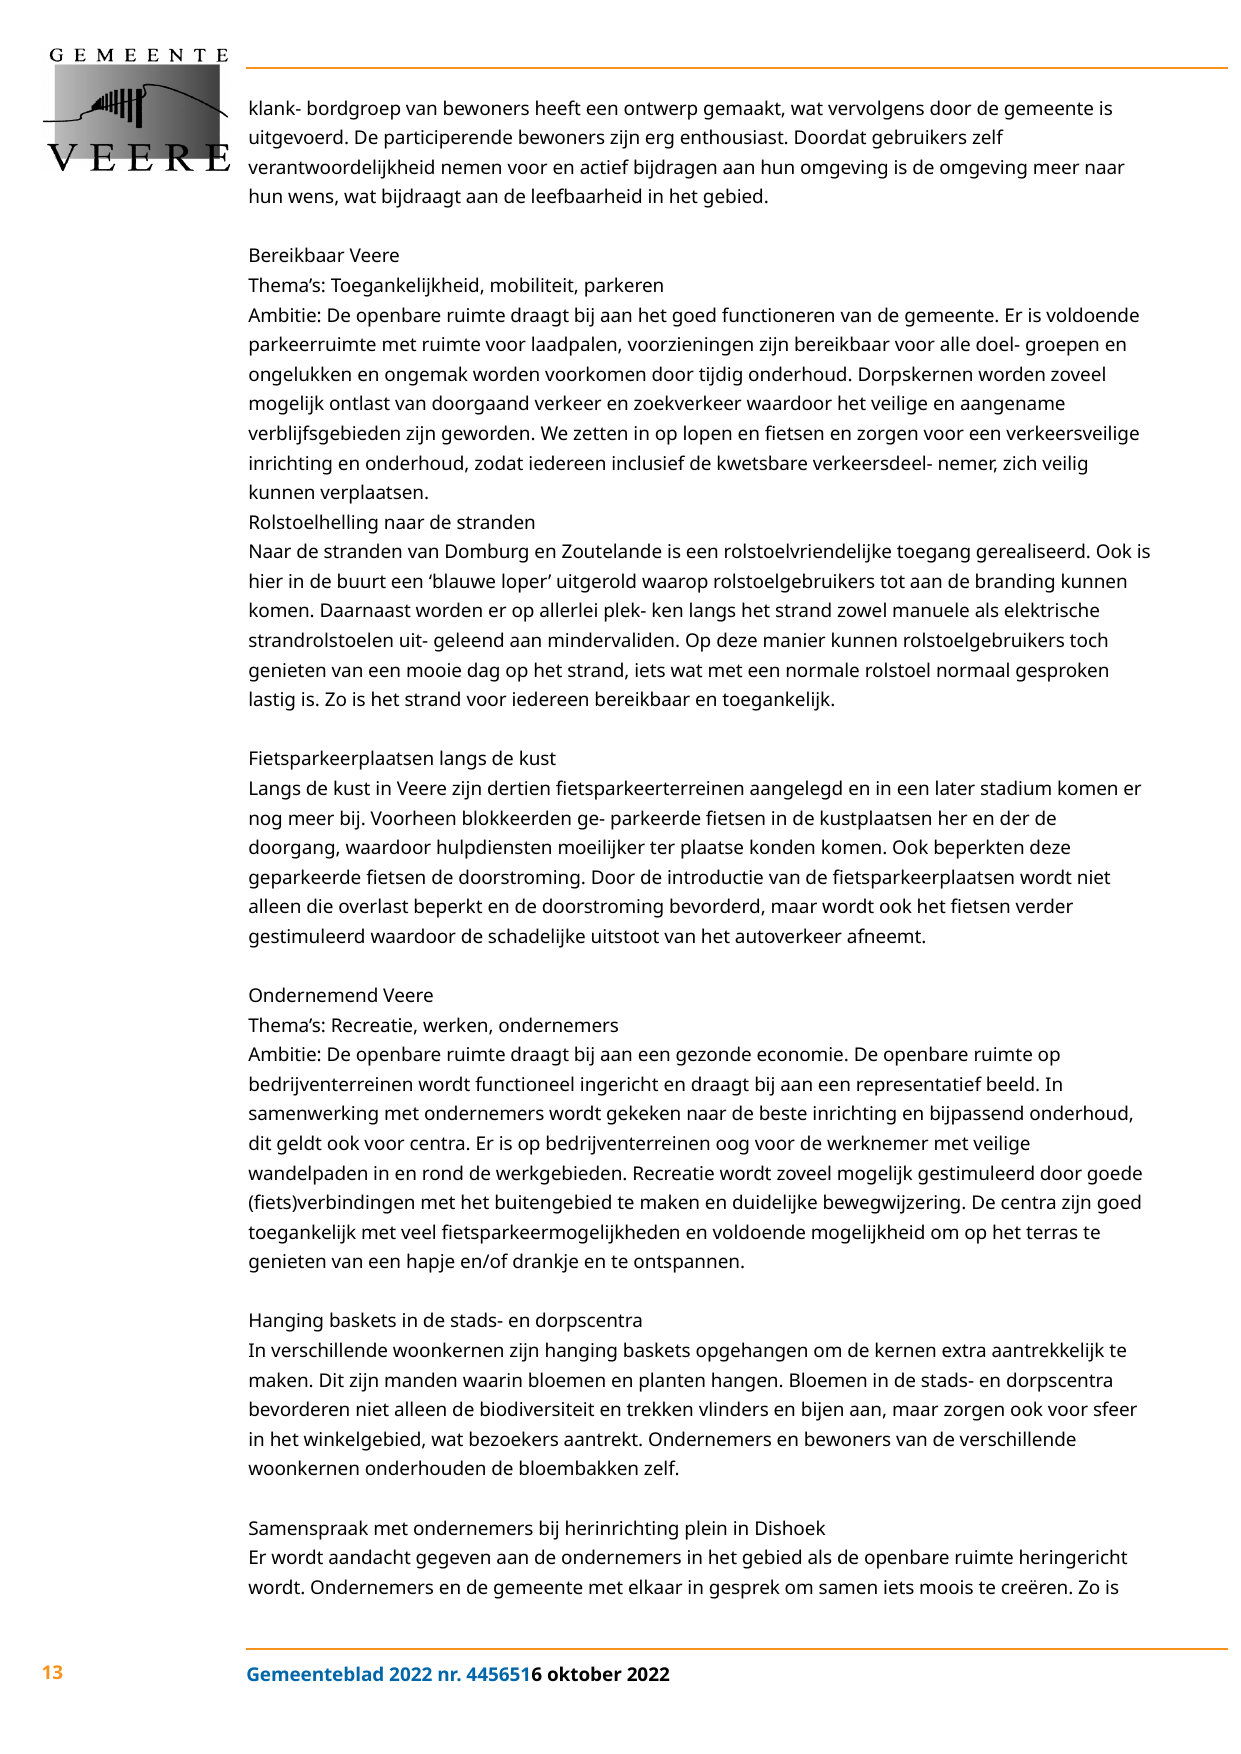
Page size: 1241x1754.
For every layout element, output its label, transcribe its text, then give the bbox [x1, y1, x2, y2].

text Bereikbaar Veere [248, 243, 1152, 268]
text Ondernemend Veere [248, 982, 1152, 1008]
text Thema’s: Toegankelijkheid, mobiliteit, parkeren [248, 272, 1152, 298]
text Naar de stranden van Domburg en Zoutelande is een rolstoelvriendelijke toegang gerealiseerd. Ook is hier in de buurt een ‘blauwe loper’ uitgerold waarop rolstoelgebruikers tot aan de branding kunnen komen. Daarnaast worden er op allerlei plek- ken langs het strand zowel manuele als elektrische strandrolstoelen uit- geleend aan mindervaliden. Op deze manier kunnen rolstoelgebruikers toch genieten van een mooie dag op het strand, iets wat met een normale rolstoel normaal gesproken lastig is. Zo is het strand voor iedereen bereikbaar en toegankelijk. [248, 538, 1152, 712]
text Ambitie: De openbare ruimte draagt bij aan het goed functioneren van de gemeente. Er is voldoende parkeerruimte met ruimte voor laadpalen, voorzieningen zijn bereikbaar voor alle doel- groepen en ongelukken en ongemak worden voorkomen door tijdig onderhoud. Dorpskernen worden zoveel mogelijk ontlast van doorgaand verkeer en zoekverkeer waardoor het veilige en aangename verblijfsgebieden zijn geworden. We zetten in op lopen en fietsen en zorgen voor een verkeersveilige inrichting en onderhoud, zodat iedereen inclusief de kwetsbare verkeersdeel- nemer, zich veilig kunnen verplaatsen. [248, 302, 1152, 505]
picture [41, 47, 231, 172]
text Er wordt aandacht gegeven aan de ondernemers in het gebied als de openbare ruimte heringericht wordt. Ondernemers en de gemeente met elkaar in gesprek om samen iets moois te creëren. Zo is [248, 1544, 1152, 1600]
text In verschillende woonkernen zijn hanging baskets opgehangen om de kernen extra aantrekkelijk te maken. Dit zijn manden waarin bloemen en planten hangen. Bloemen in de stads- en dorpscentra bevorderen niet alleen de biodiversiteit en trekken vlinders en bijen aan, maar zorgen ook voor sfeer in het winkelgebied, wat bezoekers aantrekt. Ondernemers en bewoners van de verschillende woonkernen onderhouden de bloembakken zelf. [248, 1337, 1152, 1481]
text Ambitie: De openbare ruimte draagt bij aan een gezonde economie. De openbare ruimte op bedrijventerreinen wordt functioneel ingericht en draagt bij aan een representatief beeld. In samenwerking met ondernemers wordt gekeken naar de beste inrichting en bijpassend onderhoud, dit geldt ook voor centra. Er is op bedrijventerreinen oog voor de werknemer met veilige wandelpaden in en rond de werkgebieden. Recreatie wordt zoveel mogelijk gestimuleerd door goede (fiets)verbindingen met het buitengebied te maken en duidelijke bewegwijzering. De centra zijn goed toegankelijk met veel fietsparkeermogelijkheden en voldoende mogelijkheid om op het terras te genieten van een hapje en/of drankje en te ontspannen. [248, 1041, 1152, 1274]
text Hanging baskets in de stads- en dorpscentra [248, 1308, 1152, 1333]
text Rolstoelhelling naar de stranden [248, 509, 1152, 535]
text klank- bordgroep van bewoners heeft een ontwerp gemaakt, wat vervolgens door de gemeente is uitgevoerd. De participerende bewoners zijn erg enthousiast. Doordat gebruikers zelf verantwoordelijkheid nemen voor en actief bijdragen aan hun omgeving is de omgeving meer naar hun wens, wat bijdraagt aan de leefbaarheid in het gebied. [248, 95, 1152, 209]
text Fietsparkeerplaatsen langs de kust [248, 746, 1152, 771]
text Thema’s: Recreatie, werken, ondernemers [248, 1012, 1152, 1038]
text Langs de kust in Veere zijn dertien fietsparkeerterreinen aangelegd en in een later stadium komen er nog meer bij. Voorheen blokkeerden ge- parkeerde fietsen in de kustplaatsen her en der de doorgang, waardoor hulpdiensten moeilijker ter plaatse konden komen. Ook beperkten deze geparkeerde fietsen de doorstroming. Door de introductie van de fietsparkeerplaatsen wordt niet alleen die overlast beperkt en de doorstroming bevorderd, maar wordt ook het fietsen verder gestimuleerd waardoor de schadelijke uitstoot van het autoverkeer afneemt. [248, 775, 1152, 949]
text Samenspraak met ondernemers bij herinrichting plein in Dishoek [248, 1515, 1152, 1541]
